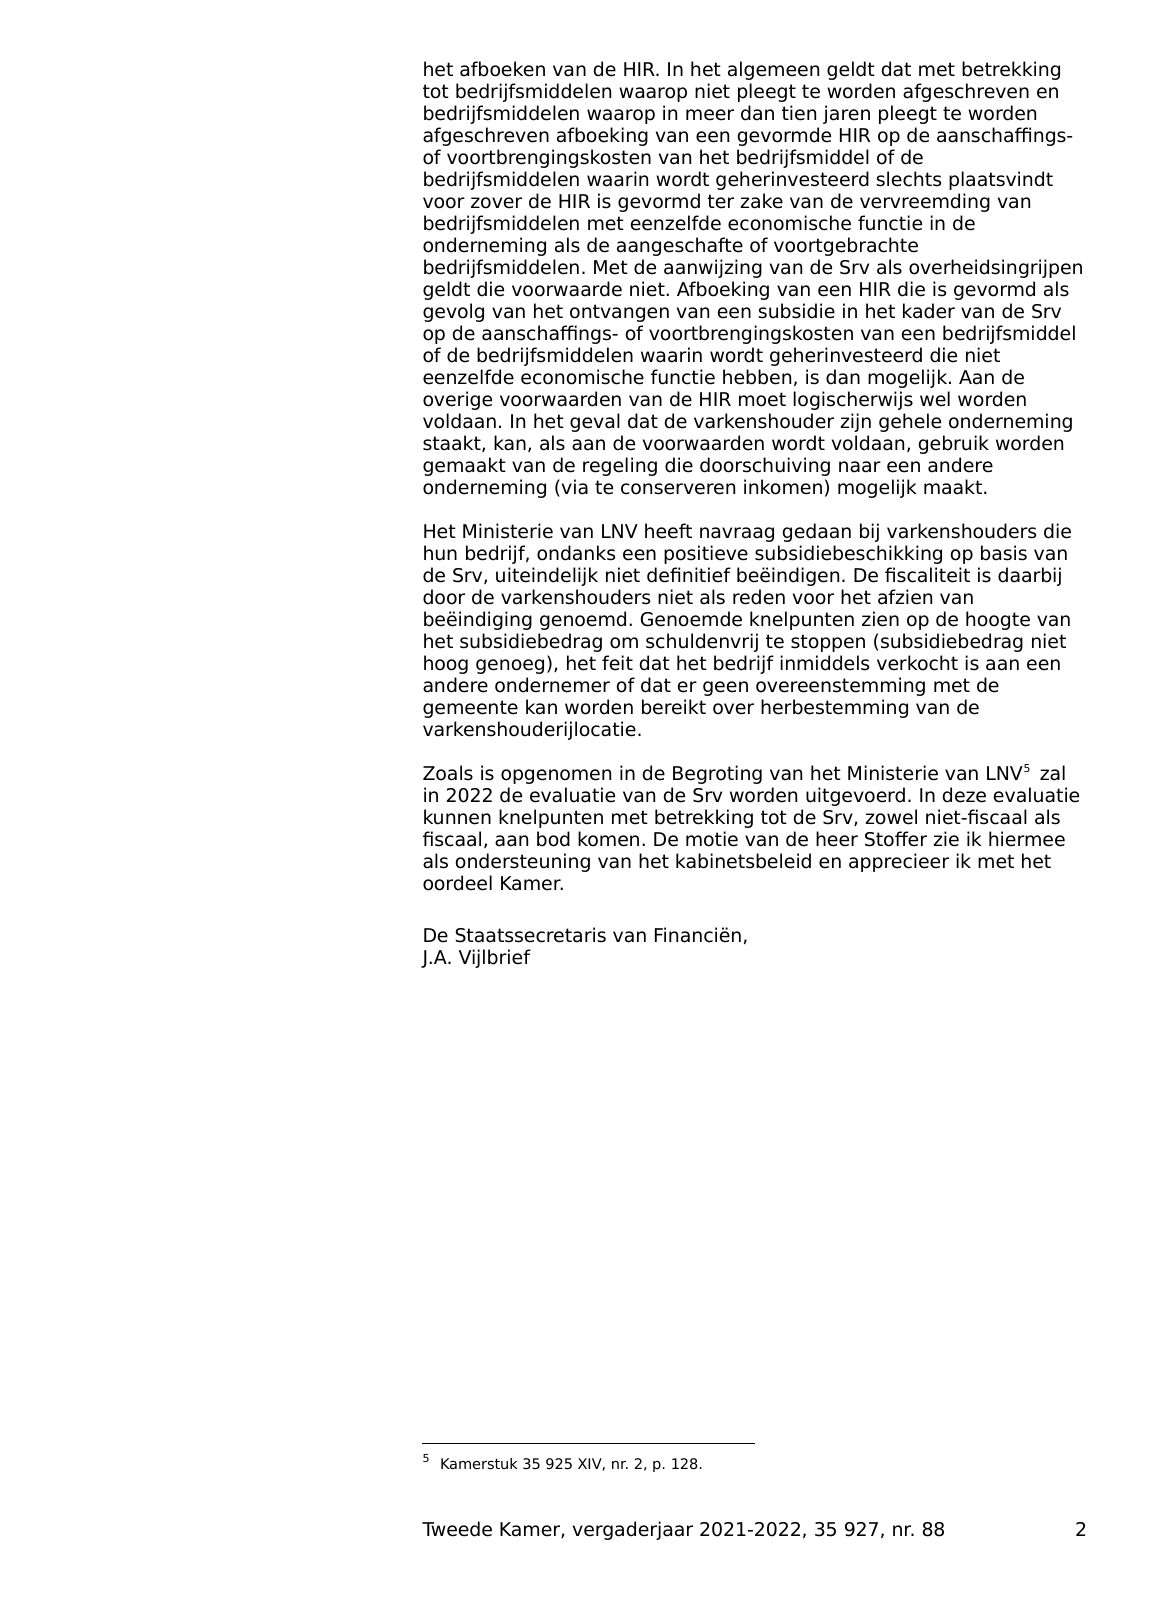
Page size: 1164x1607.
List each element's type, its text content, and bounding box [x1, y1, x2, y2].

text Zoals is opgenomen in de Begroting van het Ministerie van LNV zal in 2022 de evaluatie van de Srv worden uitgevoerd. In deze evaluatie kunnen knelpunten met betrekking tot de Srv, zowel niet-fiscaal als fiscaal, aan bod komen. De motie van de heer Stoffer zie ik hiermee als ondersteuning van het kabinetsbeleid en apprecieer ik met het oordeel Kamer. [422, 763, 1087, 895]
text De Staatssecretaris van Financiën, J.A. Vijlbrief [422, 925, 1087, 969]
text Het Ministerie van LNV heeft navraag gedaan bij varkenshouders die hun bedrijf, ondanks een positieve subsidiebeschikking op basis van de Srv, uiteindelijk niet definitief beëindigen. De fiscaliteit is daarbij door de varkenshouders niet als reden voor het afzien van beëindiging genoemd. Genoemde knelpunten zien op de hoogte van het subsidiebedrag om schuldenvrij te stoppen (subsidiebedrag niet hoog genoeg), het feit dat het bedrijf inmiddels verkocht is aan een andere ondernemer of dat er geen overeenstemming met de gemeente kan worden bereikt over herbestemming van de varkenshouderijlocatie. [422, 521, 1087, 741]
text het afboeken van de HIR. In het algemeen geldt dat met betrekking tot bedrijfsmiddelen waarop niet pleegt te worden afgeschreven en bedrijfsmiddelen waarop in meer dan tien jaren pleegt te worden afgeschreven afboeking van een gevormde HIR op de aanschaffings- of voortbrengingskosten van het bedrijfsmiddel of de bedrijfsmiddelen waarin wordt geherinvesteerd slechts plaatsvindt voor zover de HIR is gevormd ter zake van de vervreemding van bedrijfsmiddelen met eenzelfde economische functie in de onderneming als de aangeschafte of voortgebrachte bedrijfsmiddelen. Met de aanwijzing van de Srv als overheidsingrijpen geldt die voorwaarde niet. Afboeking van een HIR die is gevormd als gevolg van het ontvangen van een subsidie in het kader van de Srv op de aanschaffings- of voortbrengingskosten van een bedrijfsmiddel of de bedrijfsmiddelen waarin wordt geherinvesteerd die niet eenzelfde economische functie hebben, is dan mogelijk. Aan de overige voorwaarden van de HIR moet logischerwijs wel worden voldaan. In het geval dat de varkenshouder zijn gehele onderneming staakt, kan, als aan de voorwaarden wordt voldaan, gebruik worden gemaakt van de regeling die doorschuiving naar een andere onderneming (via te conserveren inkomen) mogelijk maakt. [422, 59, 1087, 499]
text Kamerstuk 35 925 XIV, nr. 2, p. 128. [422, 1452, 1087, 1474]
